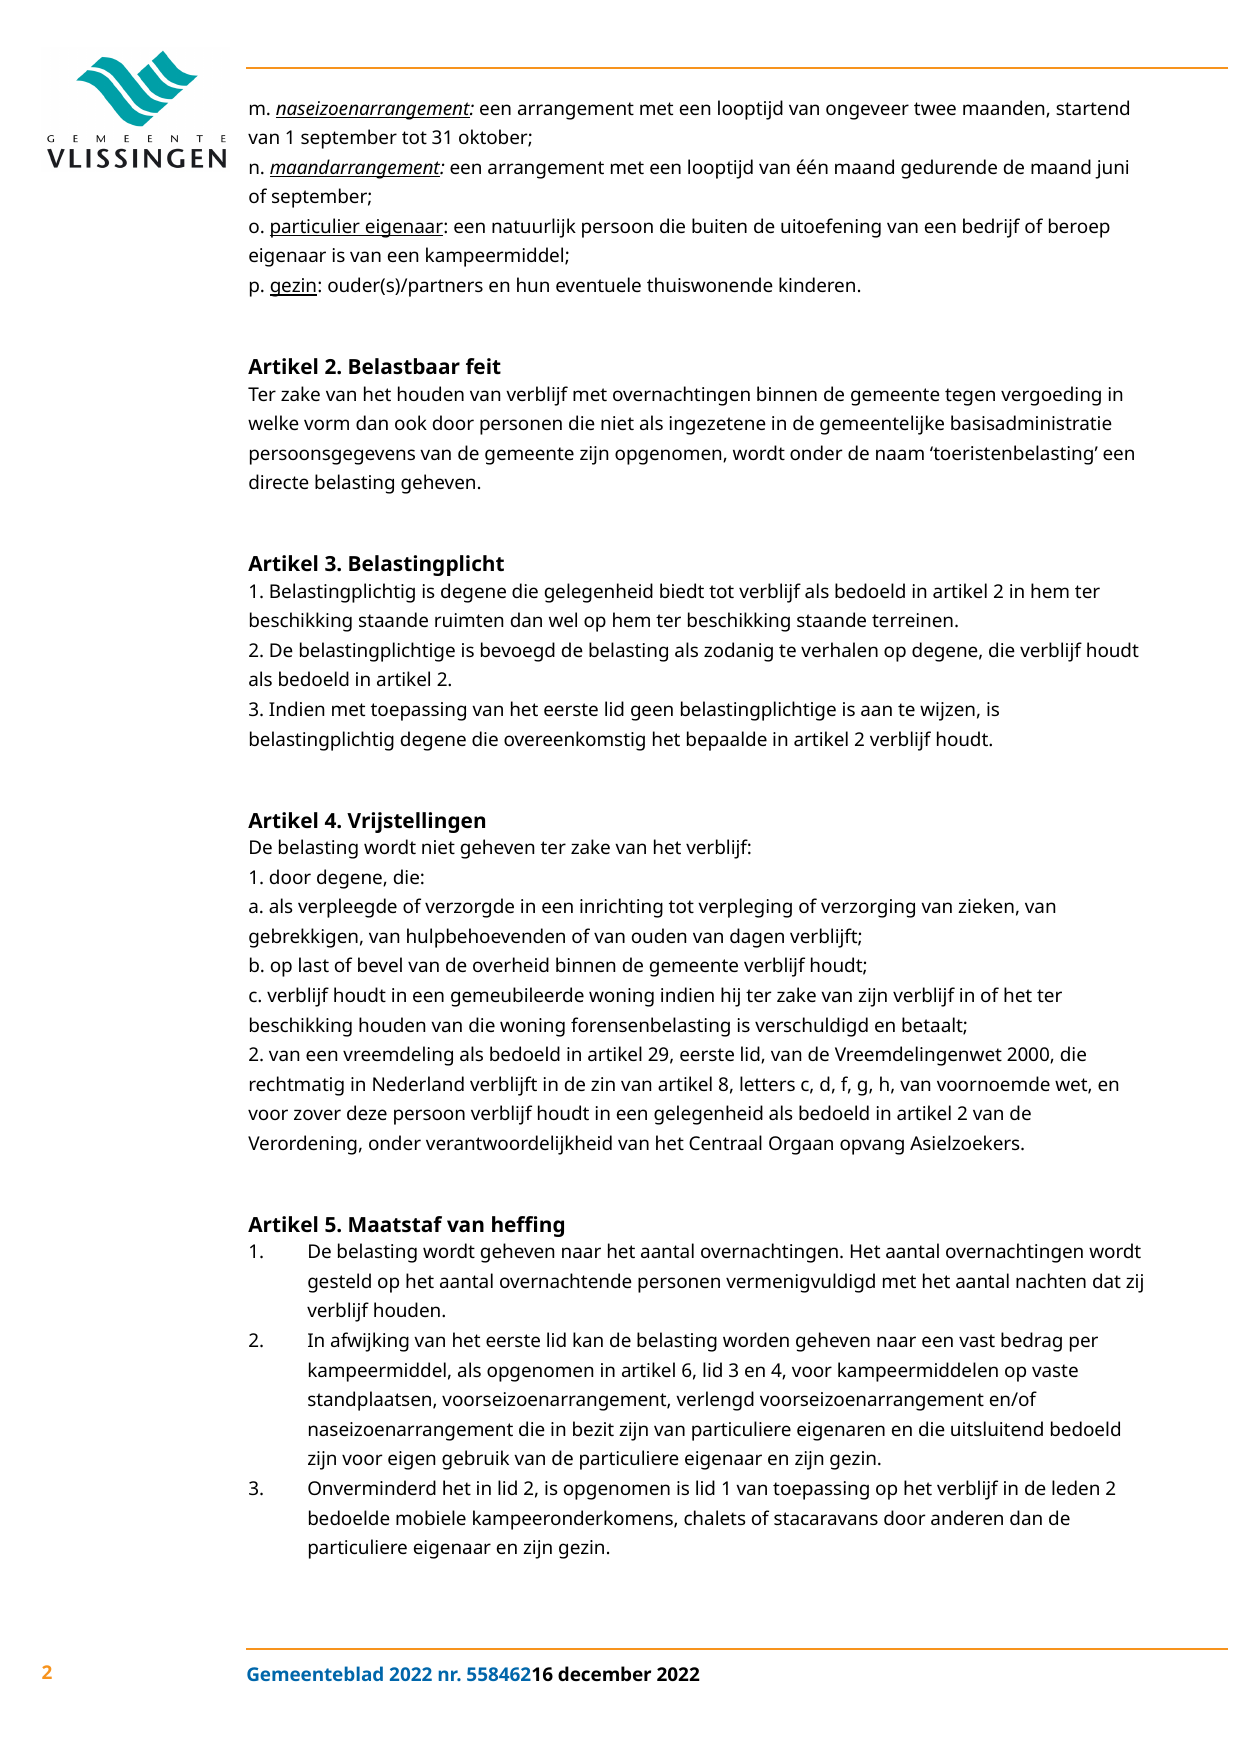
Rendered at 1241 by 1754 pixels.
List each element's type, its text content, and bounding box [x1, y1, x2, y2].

text a. als verpleegde of verzorgde in een inrichting tot verpleging of verzorging van zieken, van gebrekkigen, van hulpbehoevenden of van ouden van dagen verblijft; [248, 893, 1152, 949]
text 1. door degene, die: [248, 864, 1152, 889]
text n. maandarrangement: een arrangement met een looptijd van één maand gedurende de maand juni of september; [248, 154, 1152, 209]
text 2. De belastingplichtige is bevoegd de belasting als zodanig te verhalen op degene, die verblijf houdt als bedoeld in artikel 2. [248, 637, 1152, 692]
text De belasting wordt niet geheven ter zake van het verblijf: [248, 834, 1152, 860]
text m. naseizoenarrangement: een arrangement met een looptijd van ongeveer twee maanden, startend van 1 september tot 31 oktober; [248, 95, 1152, 150]
list De belasting wordt geheven naar het aantal overnachtingen. Het aantal overnachtingen wordt gesteld op het aantal overnachtende personen vermenigvuldigd met het aantal nachten dat zij verblijf houden. [248, 1238, 1152, 1323]
list Onverminderd het in lid 2, is opgenomen is lid 1 van toepassing op het verblijf in de leden 2 bedoelde mobiele kampeeronderkomens, chalets of stacaravans door anderen dan de particuliere eigenaar en zijn gezin. [248, 1475, 1152, 1560]
text Artikel 5. Maatstaf van heffing [248, 1210, 1152, 1238]
text Artikel 4. Vrijstellingen [248, 806, 1152, 834]
text p. gezin: ouder(s)/partners en hun eventuele thuiswonende kinderen. [248, 272, 1152, 298]
text Ter zake van het houden van verblijf met overnachtingen binnen de gemeente tegen vergoeding in welke vorm dan ook door personen die niet als ingezetene in de gemeentelijke basisadministratie persoonsgegevens van de gemeente zijn opgenomen, wordt onder de naam ‘toeristenbelasting’ een directe belasting geheven. [248, 381, 1152, 495]
text Artikel 2. Belastbaar feit [248, 352, 1152, 381]
text 3. Indien met toepassing van het eerste lid geen belastingplichtige is aan te wijzen, is belastingplichtig degene die overeenkomstig het bepaalde in artikel 2 verblijf houdt. [248, 696, 1152, 752]
text c. verblijf houdt in een gemeubileerde woning indien hij ter zake van zijn verblijf in of het ter beschikking houden van die woning forensenbelasting is verschuldigd en betaalt; [248, 982, 1152, 1037]
picture [41, 47, 231, 172]
text 2. van een vreemdeling als bedoeld in artikel 29, eerste lid, van de Vreemdelingenwet 2000, die rechtmatig in Nederland verblijft in de zin van artikel 8, letters c, d, f, g, h, van voornoemde wet, en voor zover deze persoon verblijf houdt in een gelegenheid als bedoeld in artikel 2 van de Verordening, onder verantwoordelijkheid van het Centraal Orgaan opvang Asielzoekers. [248, 1041, 1152, 1156]
text b. op last of bevel van de overheid binnen de gemeente verblijf houdt; [248, 953, 1152, 978]
list In afwijking van het eerste lid kan de belasting worden geheven naar een vast bedrag per kampeermiddel, als opgenomen in artikel 6, lid 3 en 4, voor kampeermiddelen op vaste standplaatsen, voorseizoenarrangement, verlengd voorseizoenarrangement en/of naseizoenarrangement die in bezit zijn van particuliere eigenaren en die uitsluitend bedoeld zijn voor eigen gebruik van de particuliere eigenaar en zijn gezin. [248, 1327, 1152, 1471]
text Artikel 3. Belastingplicht [248, 549, 1152, 578]
text 1. Belastingplichtig is degene die gelegenheid biedt tot verblijf als bedoeld in artikel 2 in hem ter beschikking staande ruimten dan wel op hem ter beschikking staande terreinen. [248, 578, 1152, 633]
text o. particulier eigenaar: een natuurlijk persoon die buiten de uitoefening van een bedrijf of beroep eigenaar is van een kampeermiddel; [248, 213, 1152, 268]
